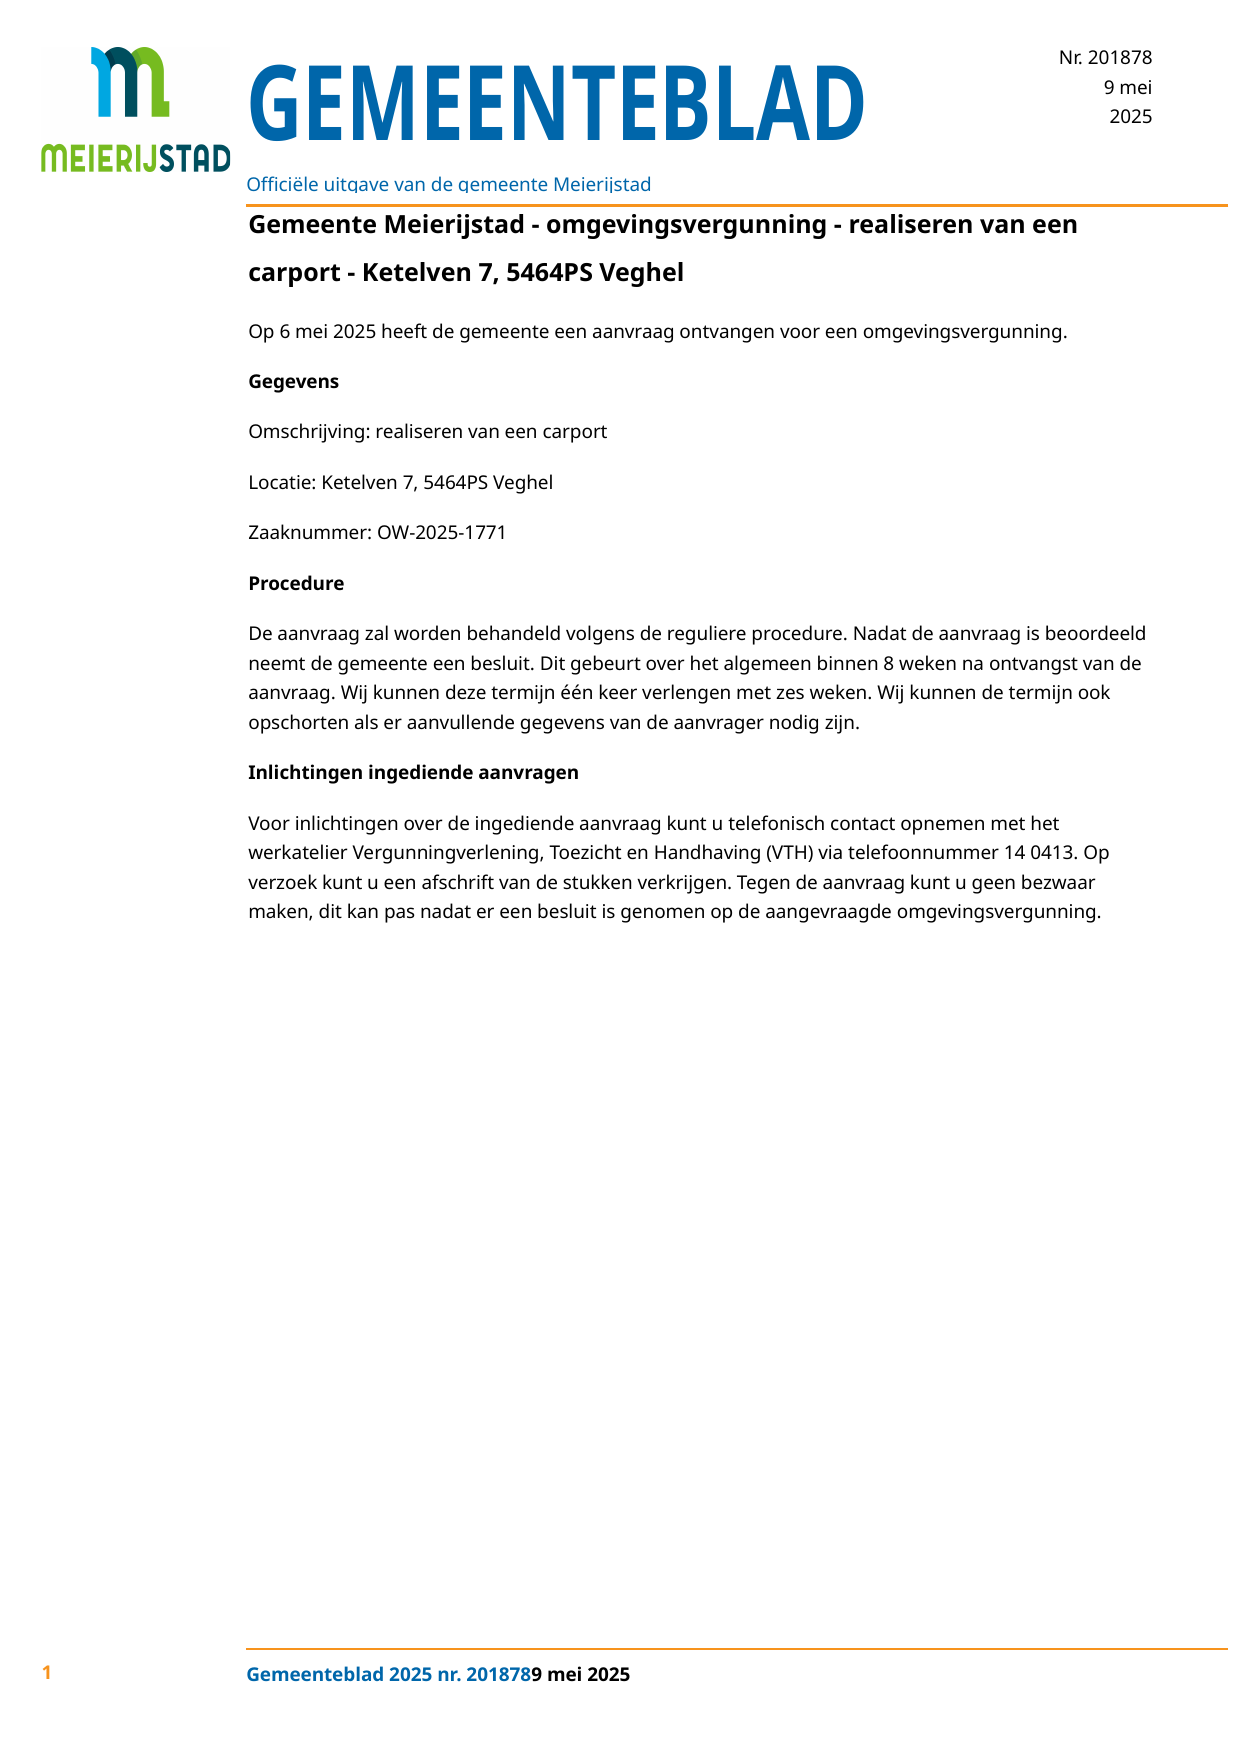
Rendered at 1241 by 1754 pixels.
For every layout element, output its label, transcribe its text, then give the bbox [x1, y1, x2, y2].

text Gemeente Meierijstad - omgevingsvergunning - realiseren van een carport - Ketelven 7, 5464PS Veghel [248, 207, 1152, 288]
text De aanvraag zal worden behandeld volgens de reguliere procedure. Nadat de aanvraag is beoordeeld neemt de gemeente een besluit. Dit gebeurt over het algemeen binnen 8 weken na ontvangst van de aanvraag. Wij kunnen deze termijn één keer verlengen met zes weken. Wij kunnen de termijn ook opschorten als er aanvullende gegevens van de aanvrager nodig zijn. [248, 620, 1152, 735]
text Locatie: Ketelven 7, 5464PS Veghel [248, 469, 1152, 495]
text Omschrijving: realiseren van een carport [248, 419, 1152, 444]
text Procedure [248, 570, 1152, 596]
text Zaaknummer: OW-2025-1771 [248, 519, 1152, 545]
picture [41, 47, 231, 172]
text Op 6 mei 2025 heeft de gemeente een aanvraag ontvangen voor een omgevingsvergunning. [248, 318, 1152, 344]
text Voor inlichtingen over de ingediende aanvraag kunt u telefonisch contact opnemen met het werkatelier Vergunningverlening, Toezicht en Handhaving (VTH) via telefoonnummer 14 0413. Op verzoek kunt u een afschrift van de stukken verkrijgen. Tegen de aanvraag kunt u geen bezwaar maken, dit kan pas nadat er een besluit is genomen op de aangevraagde omgevingsvergunning. [248, 810, 1152, 924]
text Gegevens [248, 368, 1152, 394]
text Inlichtingen ingediende aanvragen [248, 759, 1152, 785]
